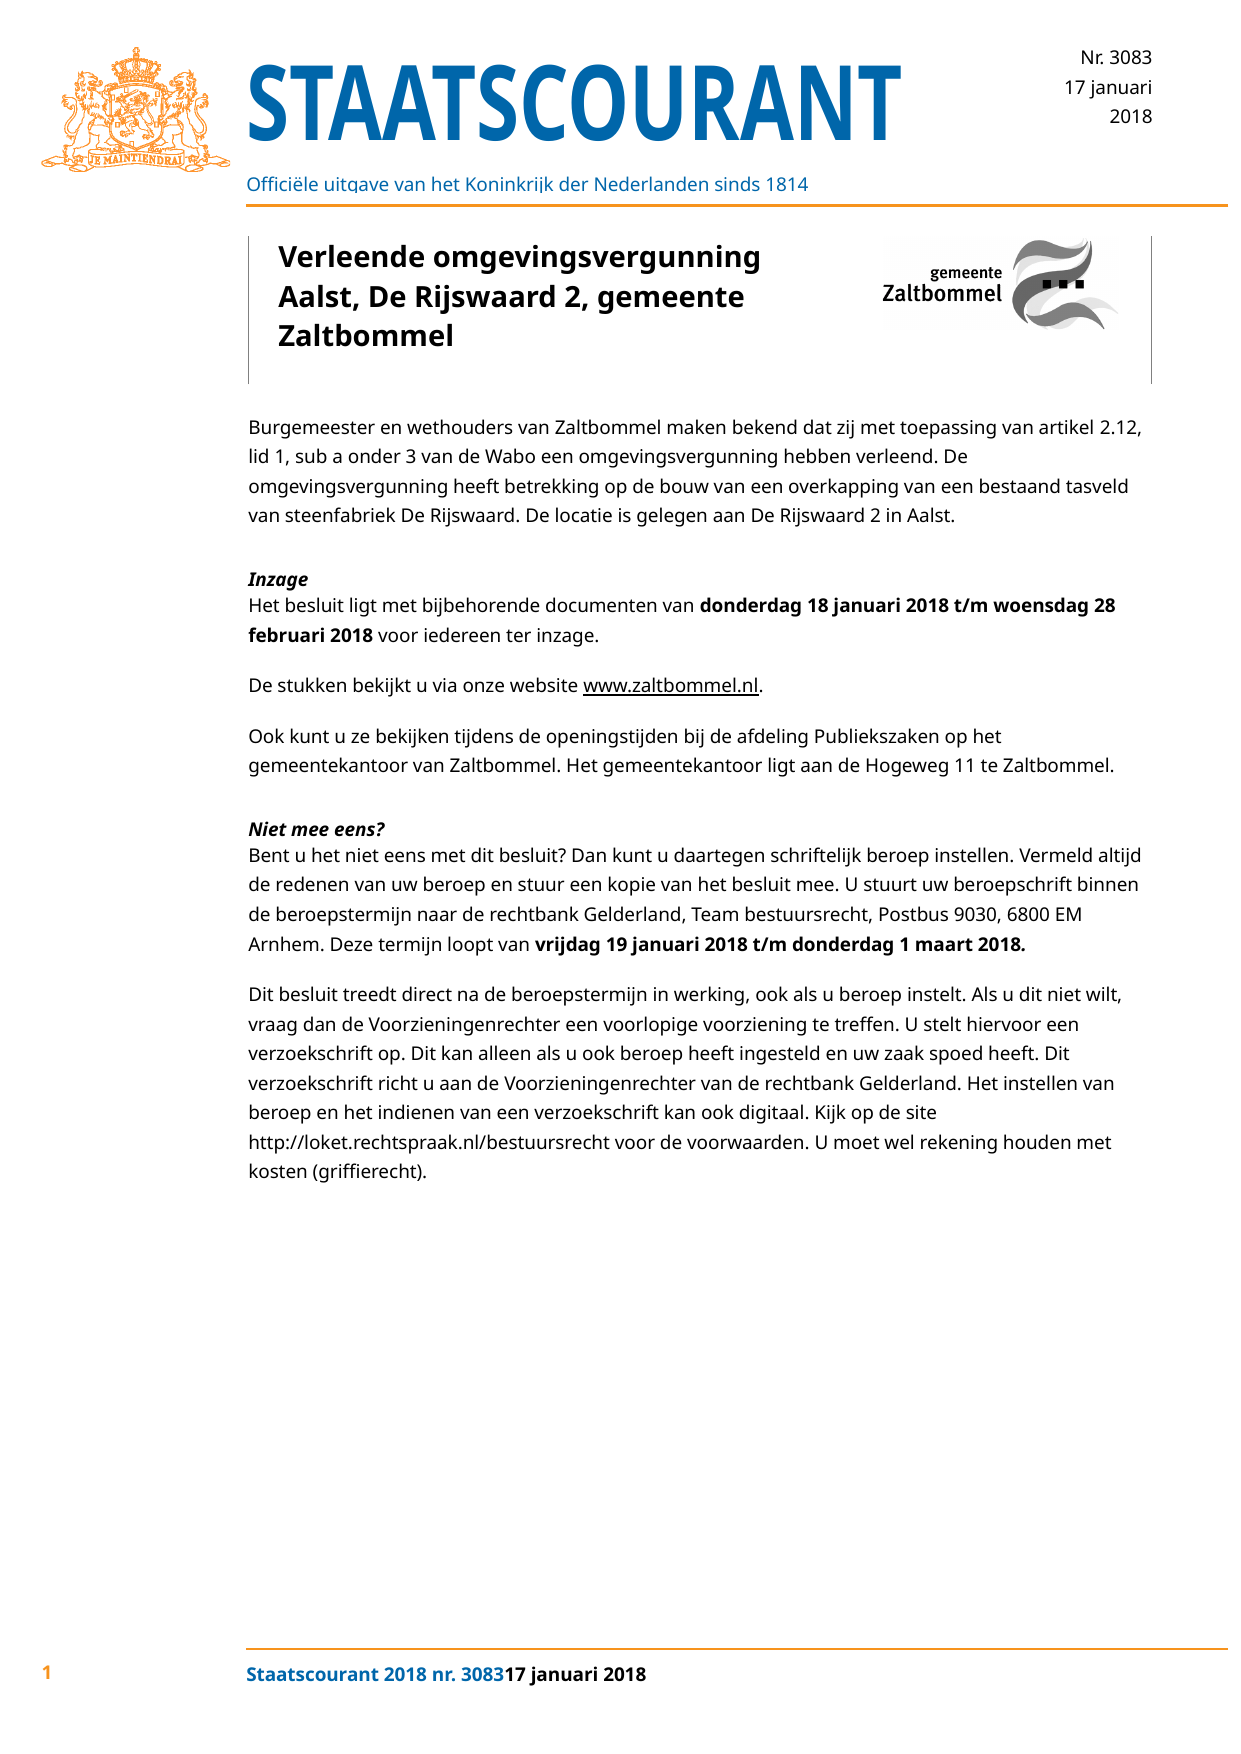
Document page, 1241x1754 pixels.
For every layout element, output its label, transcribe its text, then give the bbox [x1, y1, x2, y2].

text Bent u het niet eens met dit besluit? Dan kunt u daartegen schriftelijk beroep instellen. Vermeld altijd de redenen van uw beroep en stuur een kopie van het besluit mee. U stuurt uw beroepschrift binnen de beroepstermijn naar de rechtbank Gelderland, Team bestuursrecht, Postbus 9030, 6800 EM Arnhem. Deze termijn loopt van vrijdag 19 januari 2018 t/m donderdag 1 maart 2018. [248, 842, 1152, 957]
picture [41, 47, 231, 172]
text Ook kunt u ze bekijken tijdens de openingstijden bij de afdeling Publiekszaken op het gemeentekantoor van Zaltbommel. Het gemeentekantoor ligt aan de Hogeweg 11 te Zaltbommel. [248, 723, 1152, 778]
table_header [850, 236, 882, 329]
picture [882, 236, 1119, 330]
table_header [1119, 236, 1151, 329]
table_header Verleende omgevingsvergunning Aalst, De Rijswaard 2, gemeente Zaltbommel [249, 236, 850, 384]
table_header [850, 330, 1151, 384]
text De stukken bekijkt u via onze website www.zaltbommel.nl. [248, 672, 1152, 698]
text Het besluit ligt met bijbehorende documenten van donderdag 18 januari 2018 t/m woensdag 28 februari 2018 voor iedereen ter inzage. [248, 592, 1152, 648]
text Niet mee eens? [248, 816, 1152, 842]
text Dit besluit treedt direct na de beroepstermijn in werking, ook als u beroep instelt. Als u dit niet wilt, vraag dan de Voorzieningenrechter een voorlopige voorziening te treffen. U stelt hiervoor een verzoekschrift op. Dit kan alleen als u ook beroep heeft ingesteld en uw zaak spoed heeft. Dit verzoekschrift richt u aan de Voorzieningenrechter van de rechtbank Gelderland. Het instellen van beroep en het indienen van een verzoekschrift kan ook digitaal. Kijk op de site http://loket.rechtspraak.nl/bestuursrecht voor de voorwaarden. U moet wel rekening houden met kosten (griffierecht). [248, 981, 1152, 1184]
text Burgemeester en wethouders van Zaltbommel maken bekend dat zij met toepassing van artikel 2.12, lid 1, sub a onder 3 van de Wabo een omgevingsvergunning hebben verleend. De omgevingsvergunning heeft betrekking op de bouw van een overkapping van een bestaand tasveld van steenfabriek De Rijswaard. De locatie is gelegen aan De Rijswaard 2 in Aalst. [248, 414, 1152, 528]
text Inzage [248, 567, 1152, 592]
